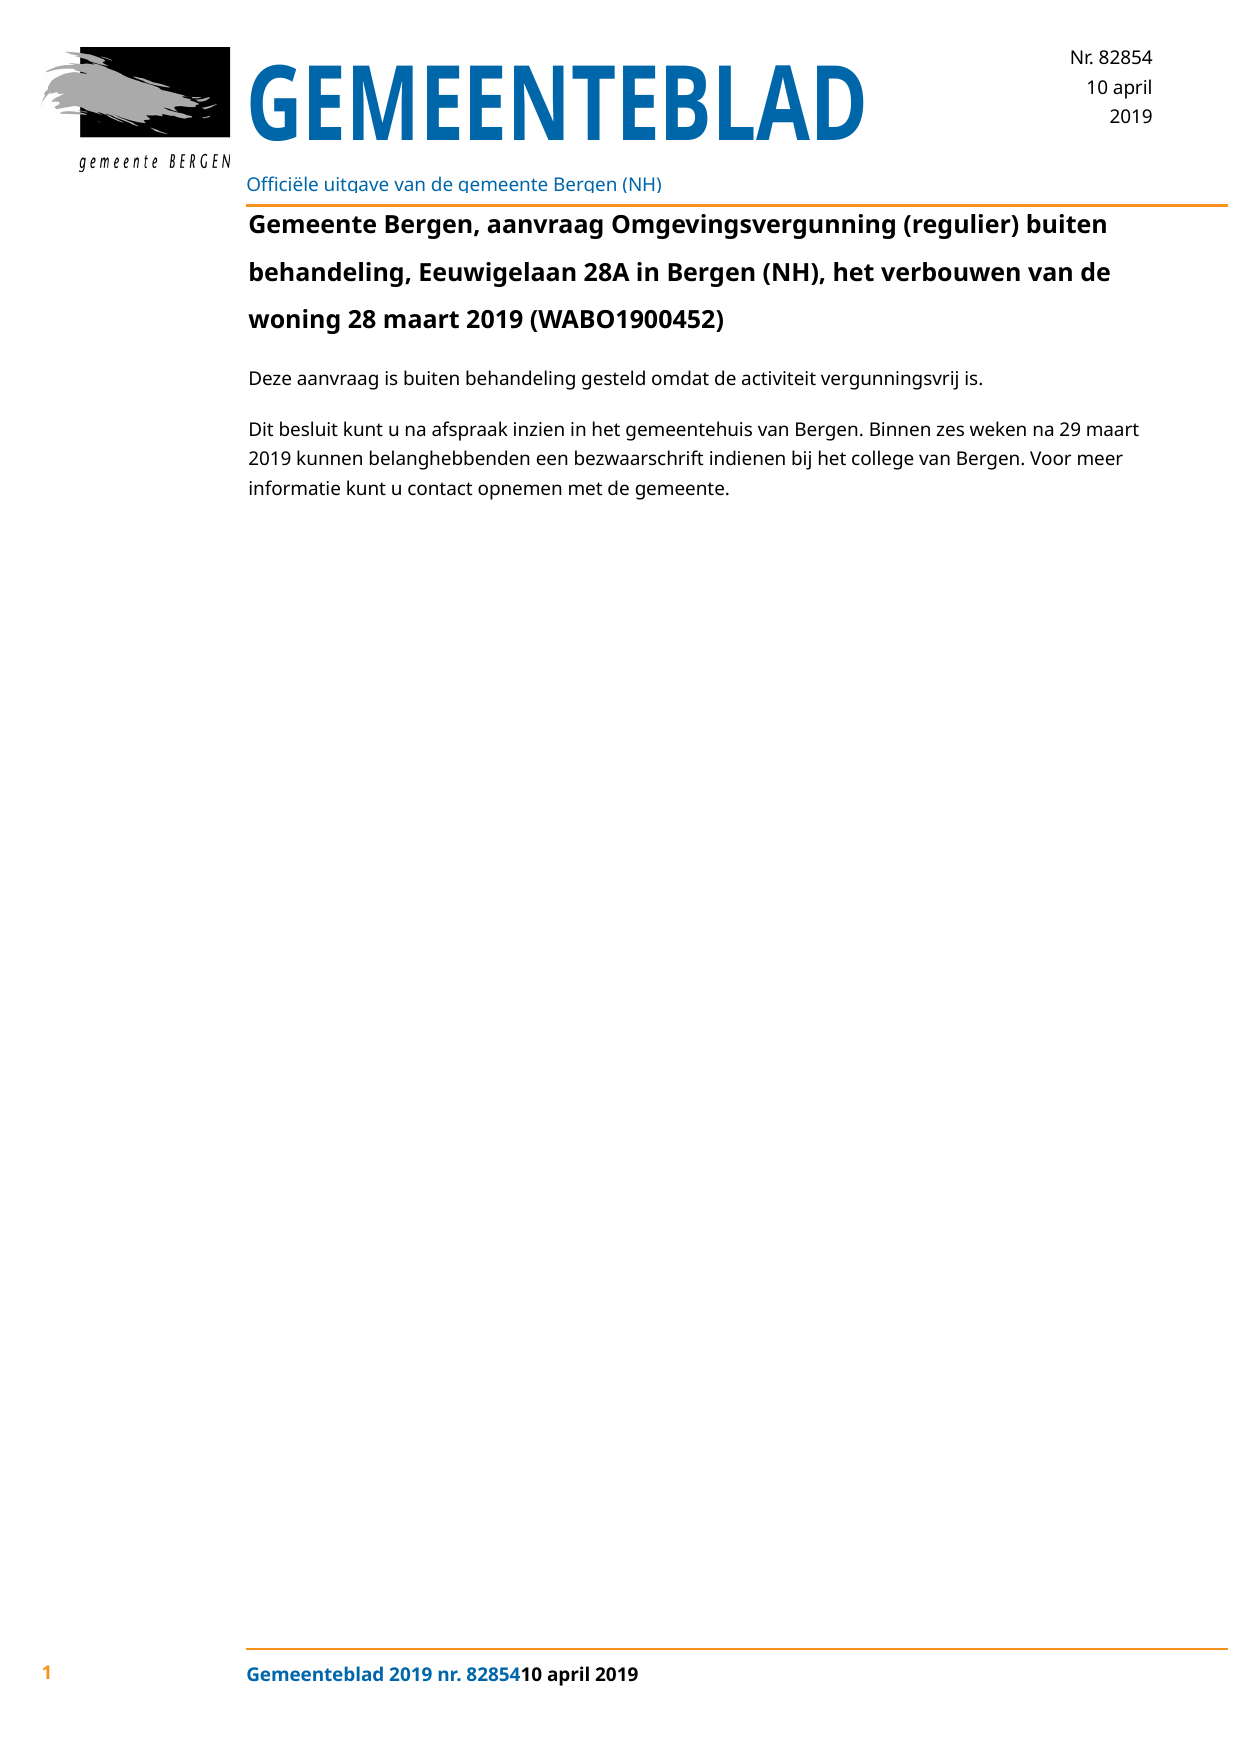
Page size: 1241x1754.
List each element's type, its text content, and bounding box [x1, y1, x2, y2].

text Deze aanvraag is buiten behandeling gesteld omdat de activiteit vergunningsvrij is. [248, 366, 1152, 391]
text Dit besluit kunt u na afspraak inzien in het gemeentehuis van Bergen. Binnen zes weken na 29 maart 2019 kunnen belanghebbenden een bezwaarschrift indienen bij het college van Bergen. Voor meer informatie kunt u contact opnemen met de gemeente. [248, 416, 1152, 501]
text Gemeente Bergen, aanvraag Omgevingsvergunning (regulier) buiten behandeling, Eeuwigelaan 28A in Bergen (NH), het verbouwen van de woning 28 maart 2019 (WABO1900452) [248, 207, 1152, 336]
picture [41, 47, 231, 172]
